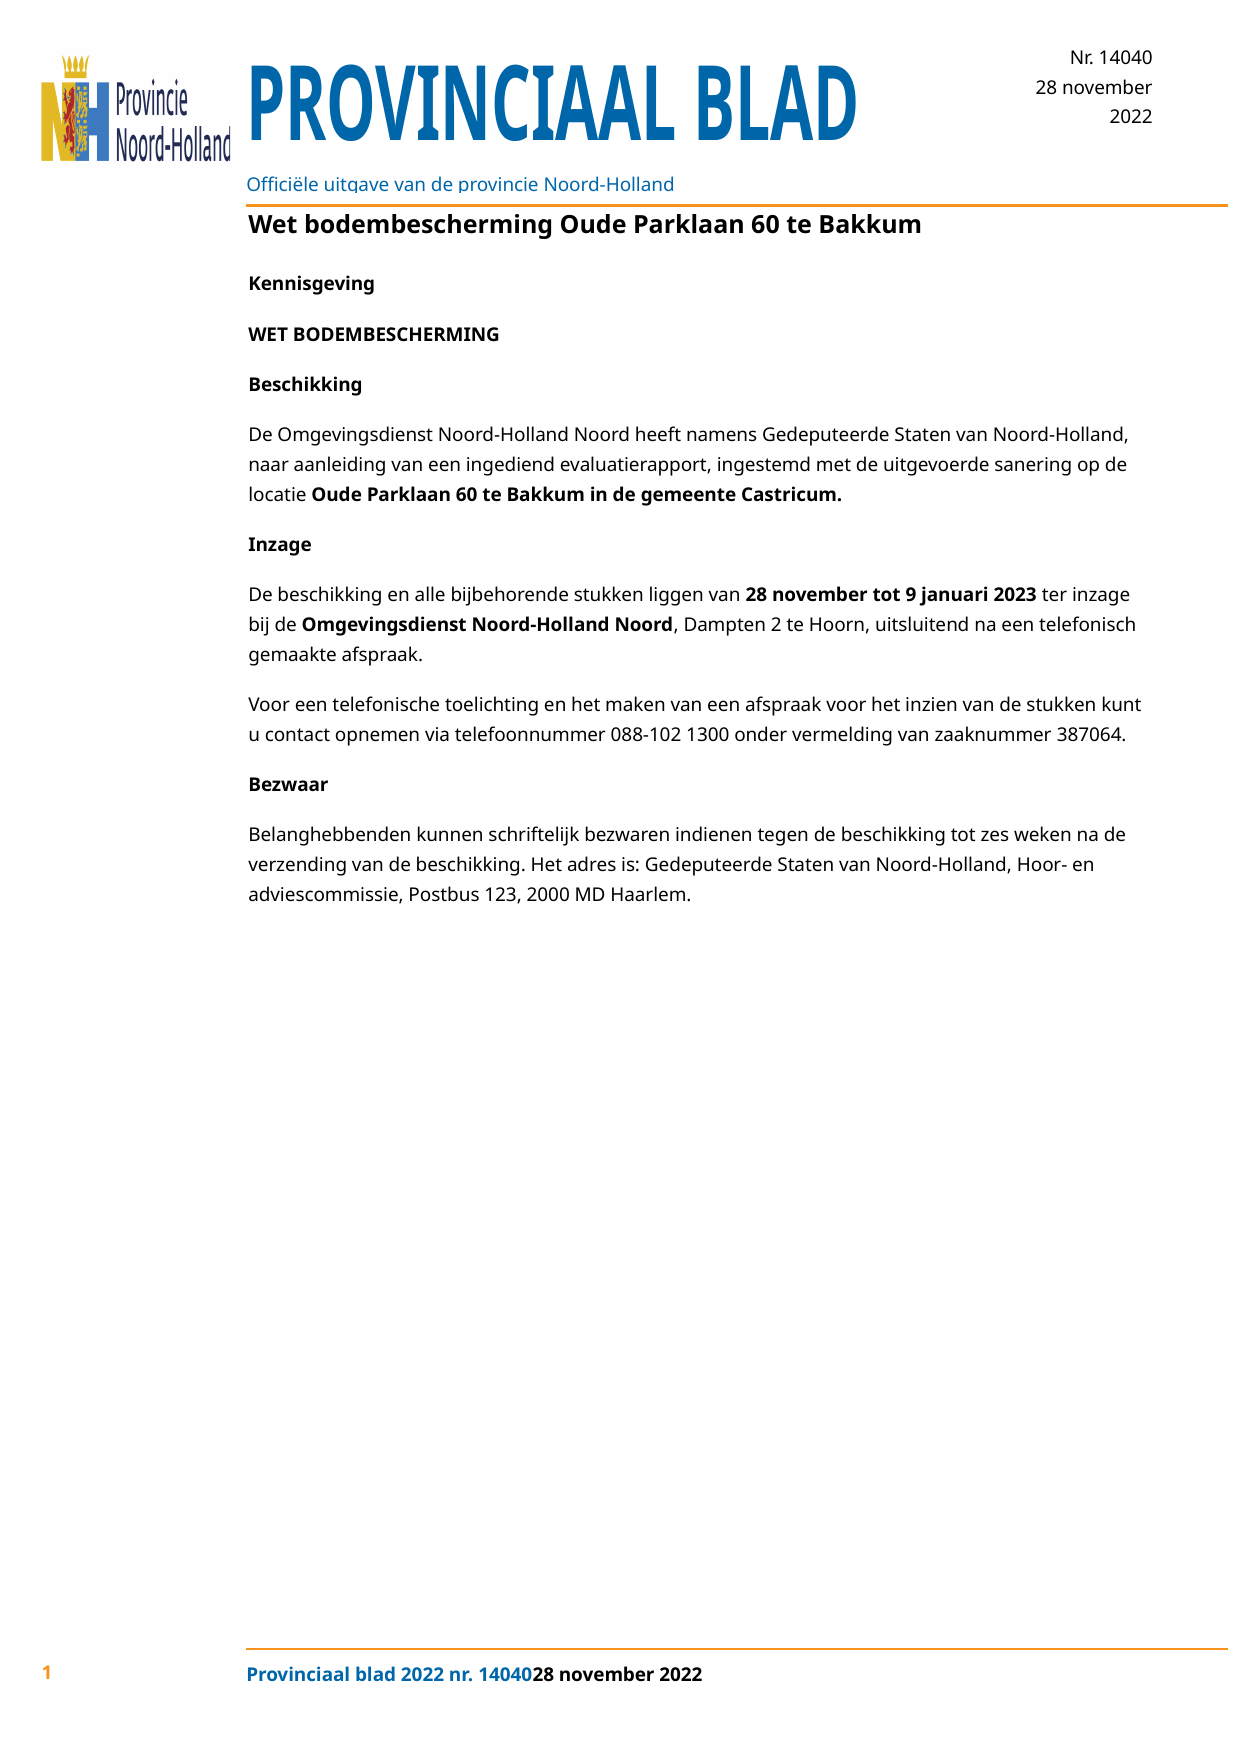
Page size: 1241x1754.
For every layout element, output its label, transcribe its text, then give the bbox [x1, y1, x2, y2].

text Beschikking [248, 371, 1152, 397]
text Belanghebbenden kunnen schriftelijk bezwaren indienen tegen de beschikking tot zes weken na de verzending van de beschikking. Het adres is: Gedeputeerde Staten van Noord-Holland, Hoor- en adviescommissie, Postbus 123, 2000 MD Haarlem. [248, 822, 1152, 906]
text De Omgevingsdienst Noord-Holland Noord heeft namens Gedeputeerde Staten van Noord-Holland, naar aanleiding van een ingediend evaluatierapport, ingestemd met de uitgevoerde sanering op de locatie Oude Parklaan 60 te Bakkum in de gemeente Castricum. [248, 422, 1152, 506]
text WET BODEMBESCHERMING [248, 321, 1152, 346]
text Inzage [248, 531, 1152, 557]
text Bezwaar [248, 771, 1152, 797]
text De beschikking en alle bijbehorende stukken liggen van 28 november tot 9 januari 2023 ter inzage bij de Omgevingsdienst Noord-Holland Noord, Dampten 2 te Hoorn, uitsluitend na een telefonisch gemaakte afspraak. [248, 582, 1152, 666]
text Kennisgeving [248, 270, 1152, 296]
text Wet bodembescherming Oude Parklaan 60 te Bakkum [248, 207, 1152, 241]
picture [41, 47, 231, 172]
text Voor een telefonische toelichting en het maken van een afspraak voor het inzien van de stukken kunt u contact opnemen via telefoonnummer 088-102 1300 onder vermelding van zaaknummer 387064. [248, 691, 1152, 746]
